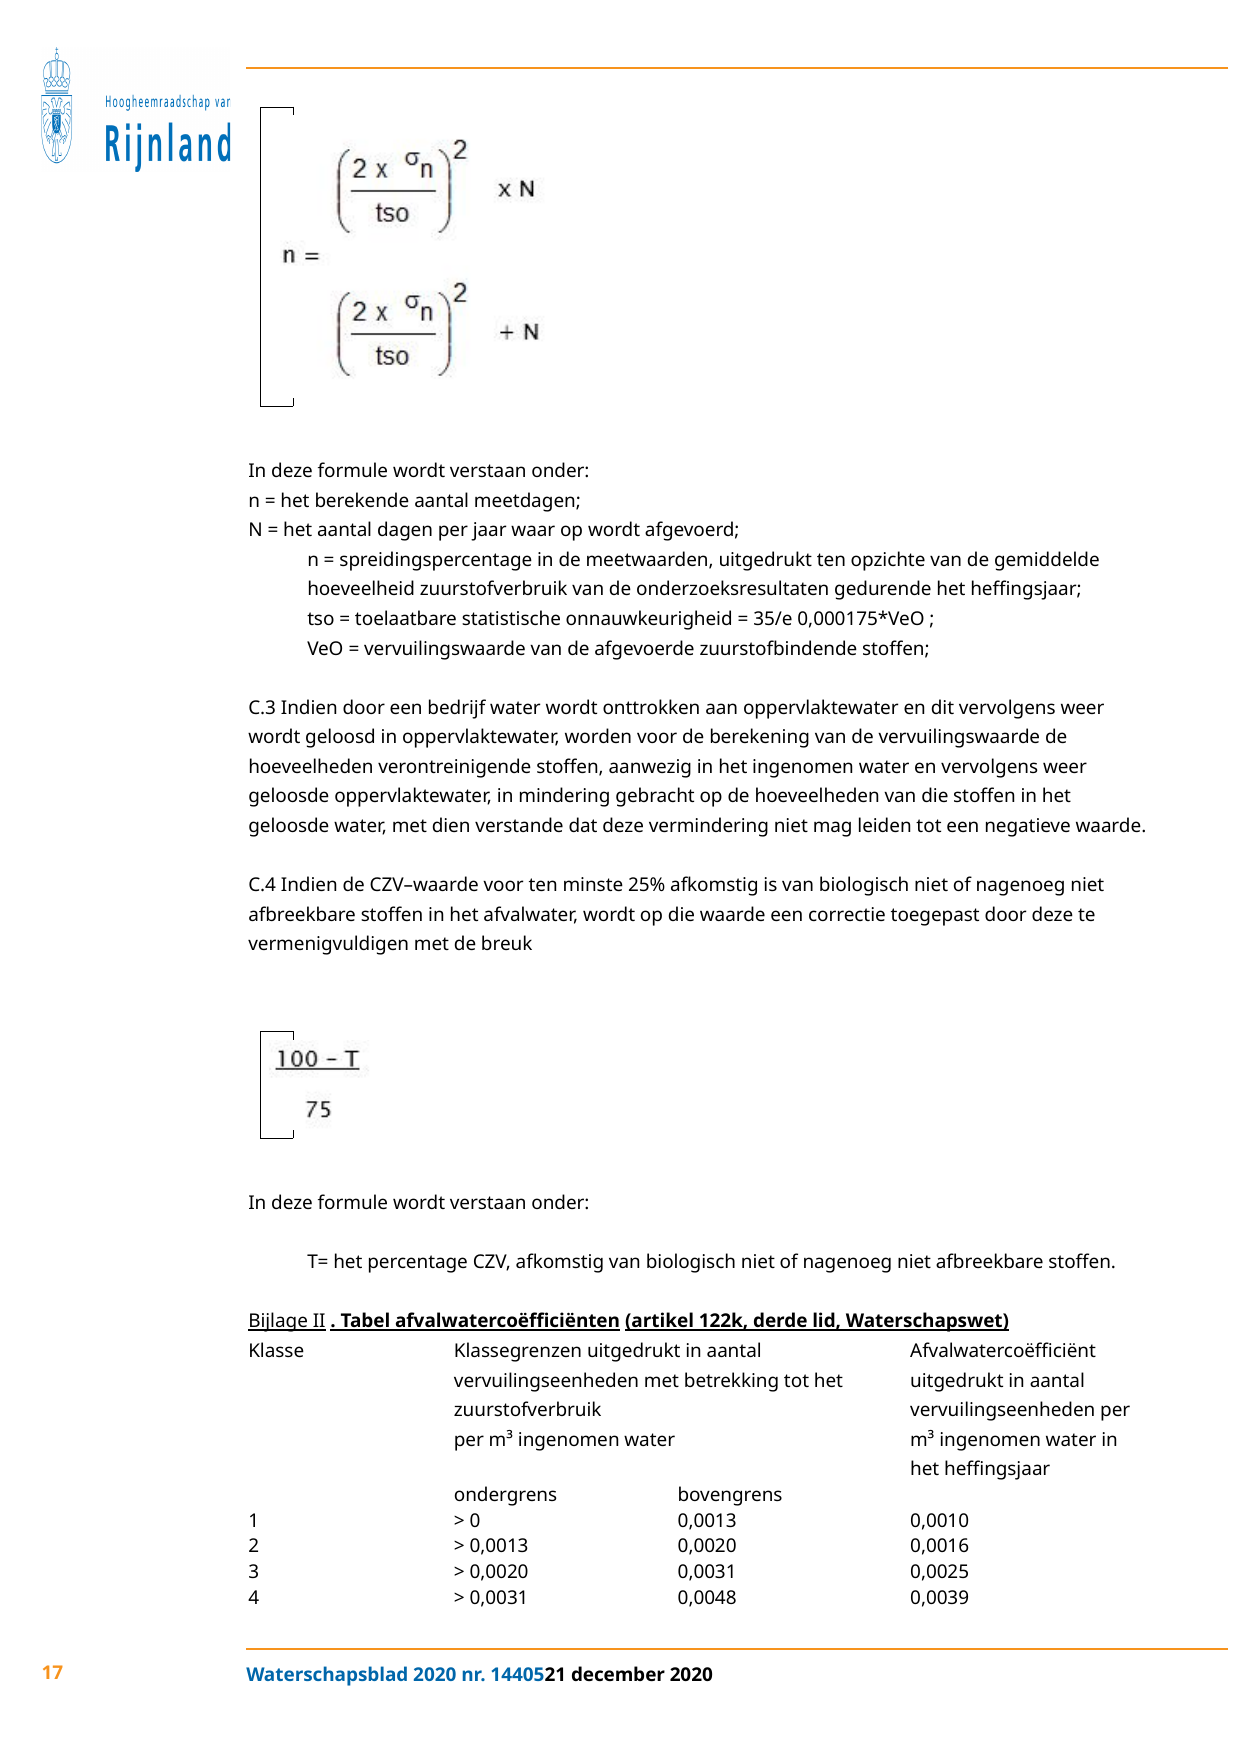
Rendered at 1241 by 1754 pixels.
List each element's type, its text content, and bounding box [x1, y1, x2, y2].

table_cell > 0,0020 [454, 1559, 677, 1584]
text n = het berekende aantal meetdagen; [248, 487, 1152, 512]
picture [268, 115, 554, 398]
table_cell 0,0025 [910, 1559, 1152, 1584]
picture [41, 47, 231, 172]
list n = spreidingspercentage in de meetwaarden, uitgedrukt ten opzichte van de gemiddelde hoeveelheid zuurstofverbruik van de onderzoeksresultaten gedurende het heffingsjaar; [248, 546, 1152, 601]
table_cell 0,0020 [678, 1533, 910, 1558]
text C.4 Indien de CZV–waarde voor ten minste 25% afkomstig is van biologisch niet of nagenoeg niet afbreekbare stoffen in het afvalwater, wordt op die waarde een correctie toegepast door deze te vermenigvuldigen met de breuk [248, 871, 1152, 956]
table_cell bovengrens [678, 1481, 910, 1507]
list tso = toelaatbare statistische onnauwkeurigheid = 35/e 0,000175*VeO ; [248, 605, 1152, 631]
table_cell 1 [248, 1507, 454, 1533]
text C.3 Indien door een bedrijf water wordt onttrokken aan oppervlaktewater en dit vervolgens weer wordt geloosd in oppervlaktewater, worden voor de berekening van de vervuilingswaarde de hoeveelheden verontreinigende stoffen, aanwezig in het ingenomen water en vervolgens weer geloosde oppervlaktewater, in mindering gebracht op de hoeveelheden van die stoffen in het geloosde water, met dien verstande dat deze vermindering niet mag leiden tot een negatieve waarde. [248, 694, 1152, 838]
table_cell 0,0031 [678, 1559, 910, 1584]
table_cell ondergrens [454, 1481, 677, 1507]
table_cell > 0,0013 [454, 1533, 677, 1558]
table_cell 0,0016 [910, 1533, 1152, 1558]
table_cell [248, 1481, 454, 1507]
list T= het percentage CZV, afkomstig van biologisch niet of nagenoeg niet afbreekbare stoffen. [248, 1248, 1152, 1274]
text In deze formule wordt verstaan onder: [248, 1189, 1152, 1215]
table_cell 3 [248, 1559, 454, 1584]
picture [268, 1040, 374, 1130]
table_cell 0,0048 [678, 1584, 910, 1610]
text N = het aantal dagen per jaar waar op wordt afgevoerd; [248, 516, 1152, 542]
table_cell 2 [248, 1533, 454, 1558]
table_header Klasse [248, 1337, 454, 1481]
list VeO = vervuilingswaarde van de afgevoerde zuurstofbindende stoffen; [248, 635, 1152, 660]
text In deze formule wordt verstaan onder: [248, 457, 1152, 483]
table_cell 0,0013 [678, 1507, 910, 1533]
table_cell 0,0010 [910, 1507, 1152, 1533]
table_cell > 0,0031 [454, 1584, 677, 1610]
table_cell > 0 [454, 1507, 677, 1533]
table_cell [910, 1481, 1152, 1507]
table_header Klassegrenzen uitgedrukt in aantal vervuilingseenheden met betrekking tot het zuurstofverbruik per m³ ingenomen water [454, 1337, 910, 1481]
text Bijlage II . Tabel afvalwatercoëfficiënten (artikel 122k, derde lid, Waterschapswet) [248, 1307, 1152, 1333]
table_cell 4 [248, 1584, 454, 1610]
table_header Afvalwatercoëfficiënt uitgedrukt in aantal vervuilingseenheden per m³ ingenomen water in het heffingsjaar [910, 1337, 1152, 1481]
table_cell 0,0039 [910, 1584, 1152, 1610]
